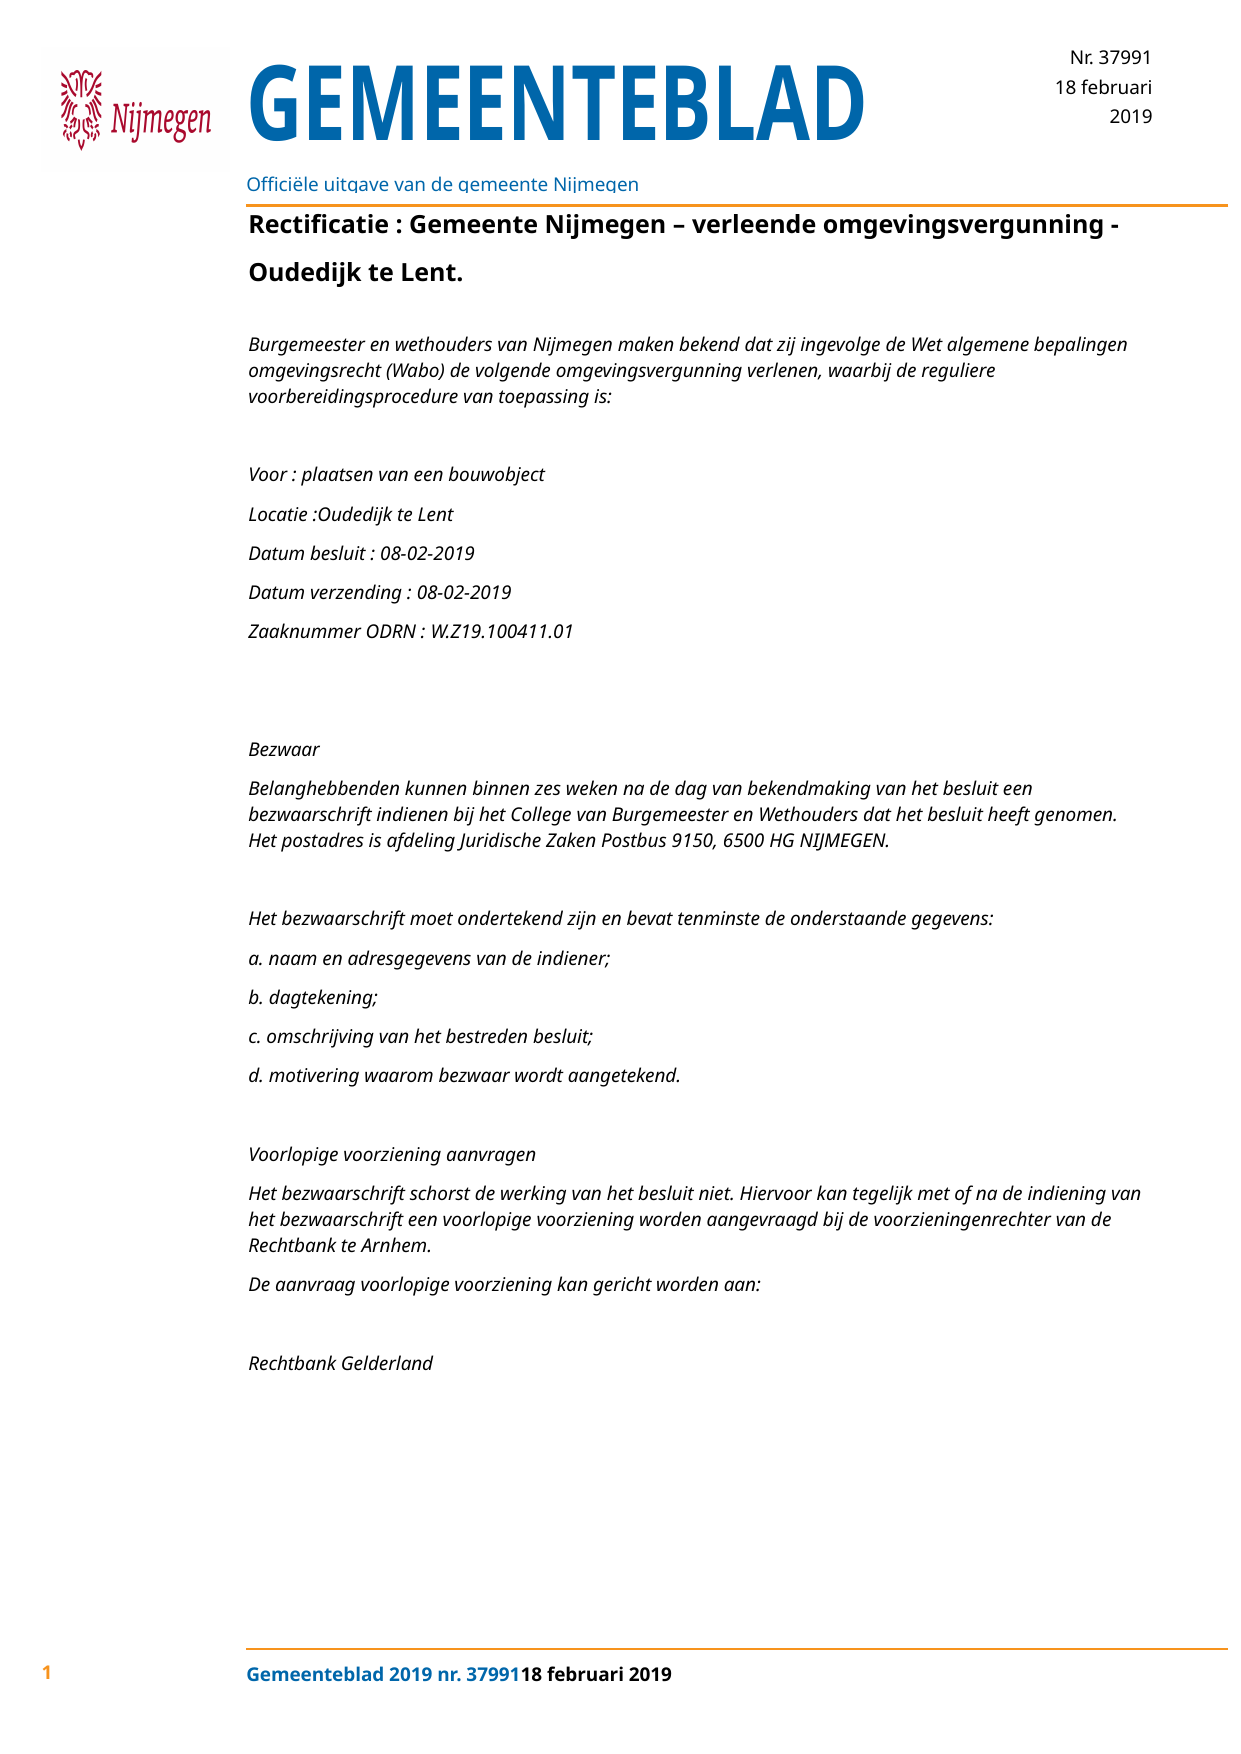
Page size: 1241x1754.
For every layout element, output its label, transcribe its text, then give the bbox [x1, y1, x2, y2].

text Zaaknummer ODRN : W.Z19.100411.01 [248, 618, 1152, 644]
text Het bezwaarschrift schorst de werking van het besluit niet. Hiervoor kan tegelijk met of na de indiening van het bezwaarschrift een voorlopige voorziening worden aangevraagd bij de voorzieningenrechter van de Rechtbank te Arnhem. [248, 1181, 1152, 1258]
text Het bezwaarschrift moet ondertekend zijn en bevat tenminste de onderstaande gegevens: [248, 906, 1152, 931]
text Burgemeester en wethouders van Nijmegen maken bekend dat zij ingevolge de Wet algemene bepalingen omgevingsrecht (Wabo) de volgende omgevingsvergunning verlenen, waarbij de reguliere voorbereidingsprocedure van toepassing is: [248, 331, 1152, 409]
text Belanghebbenden kunnen binnen zes weken na de dag van bekendmaking van het besluit een bezwaarschrift indienen bij het College van Burgemeester en Wethouders dat het besluit heeft genomen. Het postadres is afdeling Juridische Zaken Postbus 9150, 6500 HG NIJMEGEN. [248, 776, 1152, 853]
text Datum besluit : 08-02-2019 [248, 540, 1152, 566]
picture [41, 47, 231, 172]
text d. motivering waarom bezwaar wordt aangetekend. [248, 1063, 1152, 1088]
text Locatie :Oudedijk te Lent [248, 501, 1152, 526]
text Bezwaar [248, 736, 1152, 762]
text De aanvraag voorlopige voorziening kan gericht worden aan: [248, 1271, 1152, 1297]
text Rechtbank Gelderland [248, 1350, 1152, 1376]
text Rectificatie : Gemeente Nijmegen – verleende omgevingsvergunning - Oudedijk te Lent. [248, 207, 1152, 288]
text Voorlopige voorziening aanvragen [248, 1141, 1152, 1167]
text a. naam en adresgegevens van de indiener; [248, 945, 1152, 971]
text b. dagtekening; [248, 984, 1152, 1010]
text c. omschrijving van het bestreden besluit; [248, 1023, 1152, 1049]
text Datum verzending : 08-02-2019 [248, 579, 1152, 605]
text Voor : plaatsen van een bouwobject [248, 461, 1152, 487]
